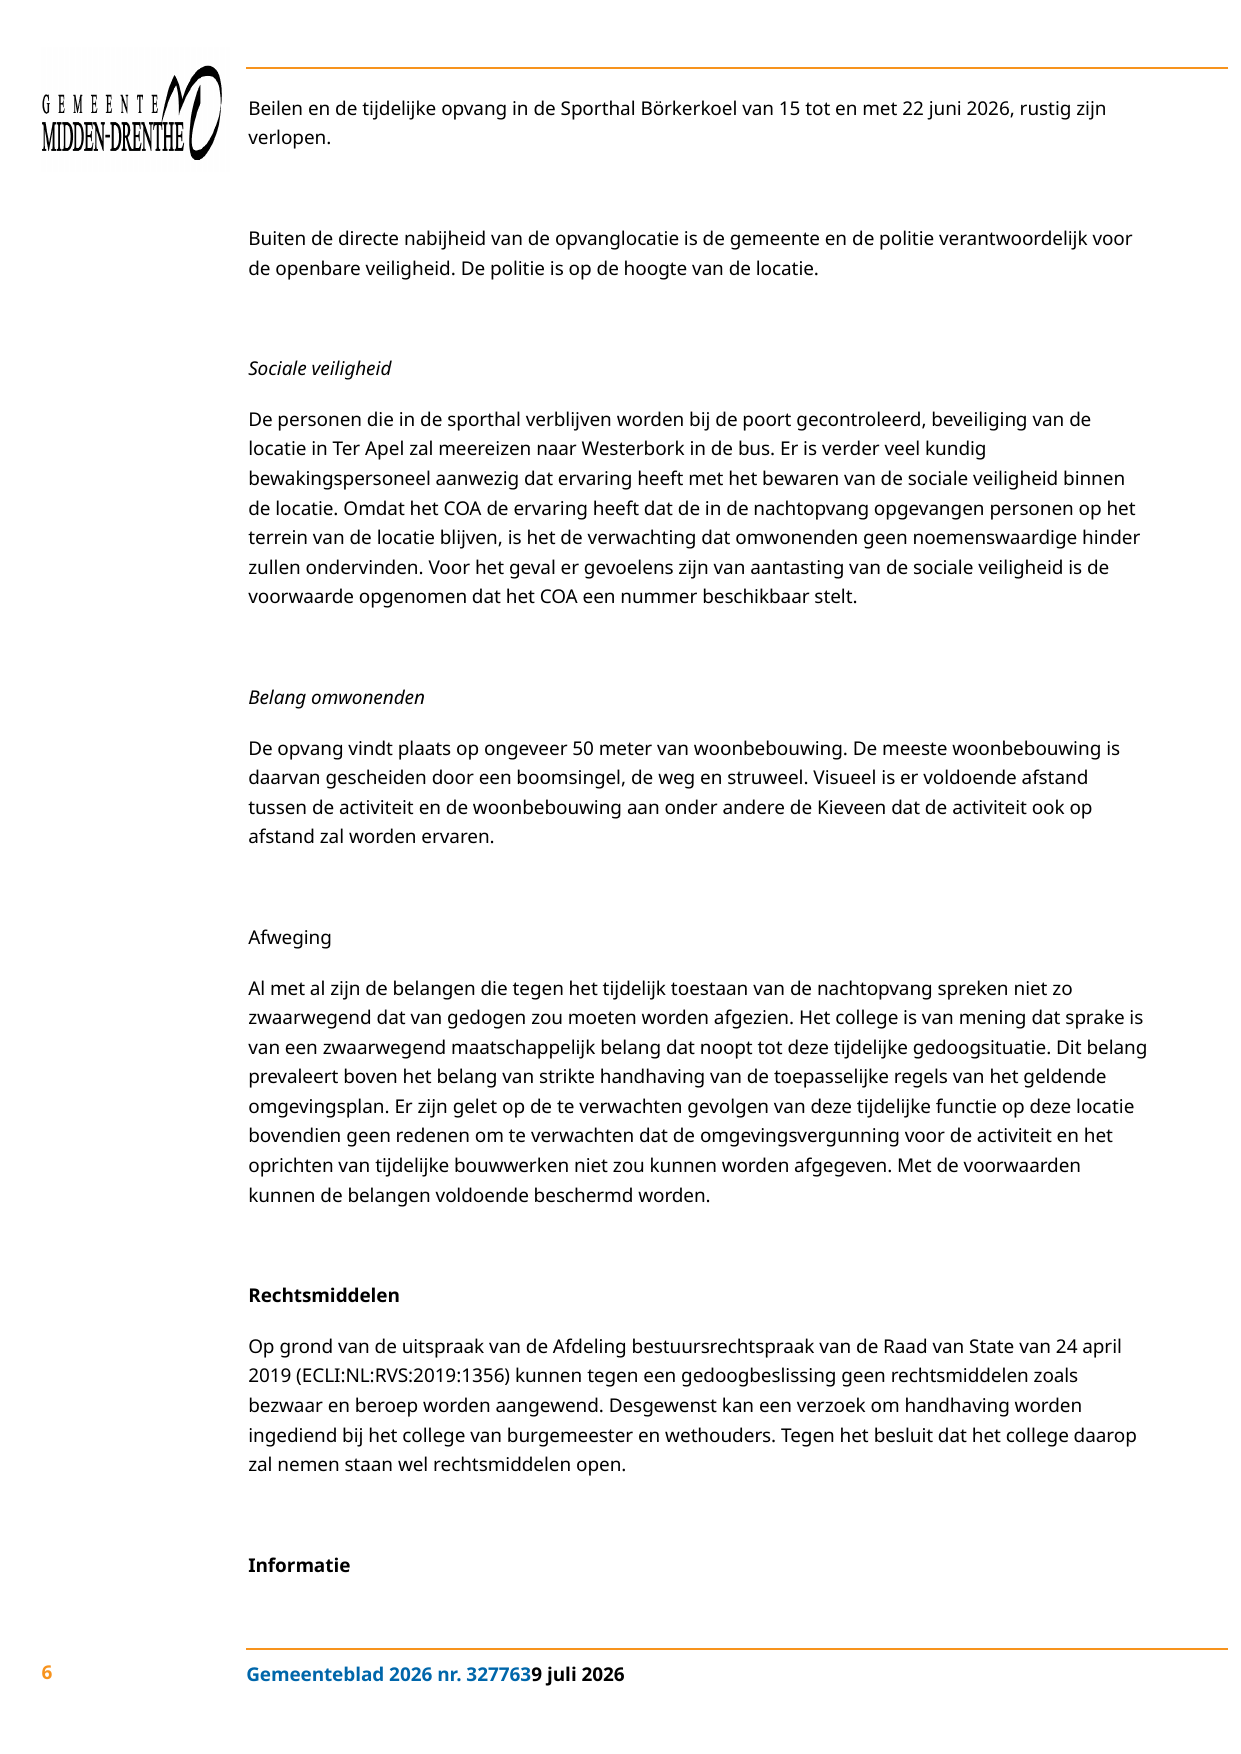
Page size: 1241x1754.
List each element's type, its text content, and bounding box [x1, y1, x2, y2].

picture [41, 47, 231, 172]
text Buiten de directe nabijheid van de opvanglocatie is de gemeente en de politie verantwoordelijk voor de openbare veiligheid. De politie is op de hoogte van de locatie. [248, 225, 1152, 281]
text De personen die in de sporthal verblijven worden bij de poort gecontroleerd, beveiliging van de locatie in Ter Apel zal meereizen naar Westerbork in de bus. Er is verder veel kundig bewakingspersoneel aanwezig dat ervaring heeft met het bewaren van de sociale veiligheid binnen de locatie. Omdat het COA de ervaring heeft dat de in de nachtopvang opgevangen personen op het terrein van de locatie blijven, is het de verwachting dat omwonenden geen noemenswaardige hinder zullen ondervinden. Voor het geval er gevoelens zijn van aantasting van de sociale veiligheid is de voorwaarde opgenomen dat het COA een nummer beschikbaar stelt. [248, 406, 1152, 609]
text Sociale veiligheid [248, 356, 1152, 381]
text Op grond van de uitspraak van de Afdeling bestuursrechtspraak van de Raad van State van 24 april 2019 (ECLI:NL:RVS:2019:1356) kunnen tegen een gedoogbeslissing geen rechtsmiddelen zoals bezwaar en beroep worden aangewend. Desgewenst kan een verzoek om handhaving worden ingediend bij het college van burgemeester en wethouders. Tegen het besluit dat het college daarop zal nemen staan wel rechtsmiddelen open. [248, 1333, 1152, 1477]
text Afweging [248, 924, 1152, 950]
text Al met al zijn de belangen die tegen het tijdelijk toestaan van de nachtopvang spreken niet zo zwaarwegend dat van gedogen zou moeten worden afgezien. Het college is van mening dat sprake is van een zwaarwegend maatschappelijk belang dat noopt tot deze tijdelijke gedoogsituatie. Dit belang prevaleert boven het belang van strikte handhaving van de toepasselijke regels van het geldende omgevingsplan. Er zijn gelet op de te verwachten gevolgen van deze tijdelijke functie op deze locatie bovendien geen redenen om te verwachten dat de omgevingsvergunning voor de activiteit en het oprichten van tijdelijke bouwwerken niet zou kunnen worden afgegeven. Met de voorwaarden kunnen de belangen voldoende beschermd worden. [248, 975, 1152, 1208]
text Rechtsmiddelen [248, 1283, 1152, 1308]
text Informatie [248, 1552, 1152, 1578]
text De opvang vindt plaats op ongeveer 50 meter van woonbebouwing. De meeste woonbebouwing is daarvan gescheiden door een boomsingel, de weg en struweel. Visueel is er voldoende afstand tussen de activiteit en de woonbebouwing aan onder andere de Kieveen dat de activiteit ook op afstand zal worden ervaren. [248, 735, 1152, 849]
text Beilen en de tijdelijke opvang in de Sporthal Börkerkoel van 15 tot en met 22 juni 2026, rustig zijn verlopen. [248, 95, 1152, 150]
text Belang omwonenden [248, 684, 1152, 710]
